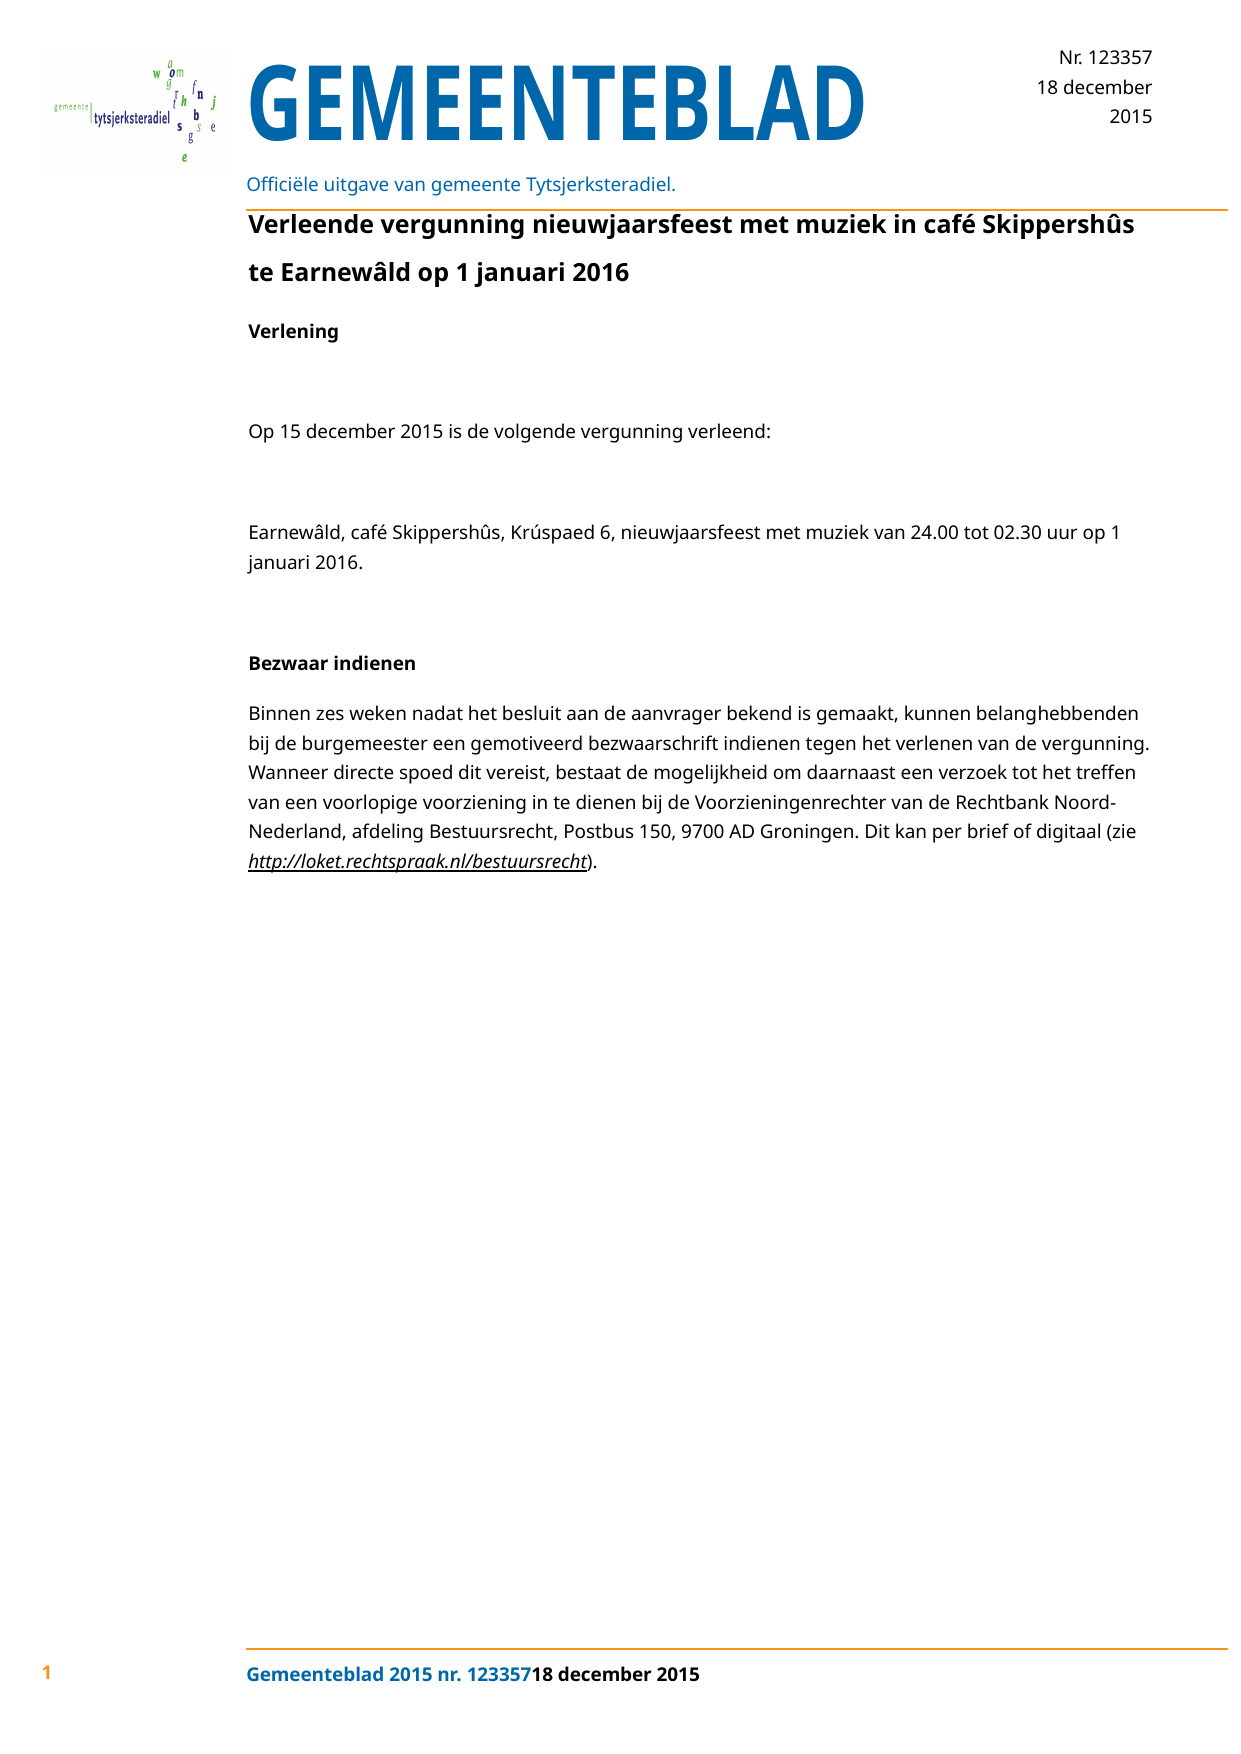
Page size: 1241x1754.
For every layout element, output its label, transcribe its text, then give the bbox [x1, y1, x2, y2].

text Verlening [248, 318, 1152, 344]
text Op 15 december 2015 is de volgende vergunning ver­leend: [248, 419, 1152, 444]
text Bezwaar indienen [248, 650, 1152, 676]
picture [41, 47, 231, 172]
text Binnen zes weken nadat het besluit aan de aanvrager bekend is gemaakt, kunnen belang­hebbenden bij de burgemeester een gemotiveerd bezwaarschrift indienen tegen het verlenen van de ver­gunning. Wanneer directe spoed dit vereist, bestaat de mogelijkheid om daarnaast een verzoek tot het treffen van een voorlopige voorziening in te dienen bij de Voorzieningenrechter van de Rechtbank Noord-Nederland, afdeling Bestuursrecht, Postbus 150, 9700 AD Groningen. Dit kan per brief of digitaal (zie http://loket.rechtspraak.nl/bestuursrecht). [248, 700, 1152, 874]
text Verleende vergunning nieuwjaarsfeest met muziek in café Skippershûs te Earnewâld op 1 januari 2016 [248, 211, 1152, 288]
text Earnewâld, café Skippershûs, Krúspaed 6, nieuwjaarsfeest met muziek van 24.00 tot 02.30 uur op 1 januari 2016. [248, 519, 1152, 575]
